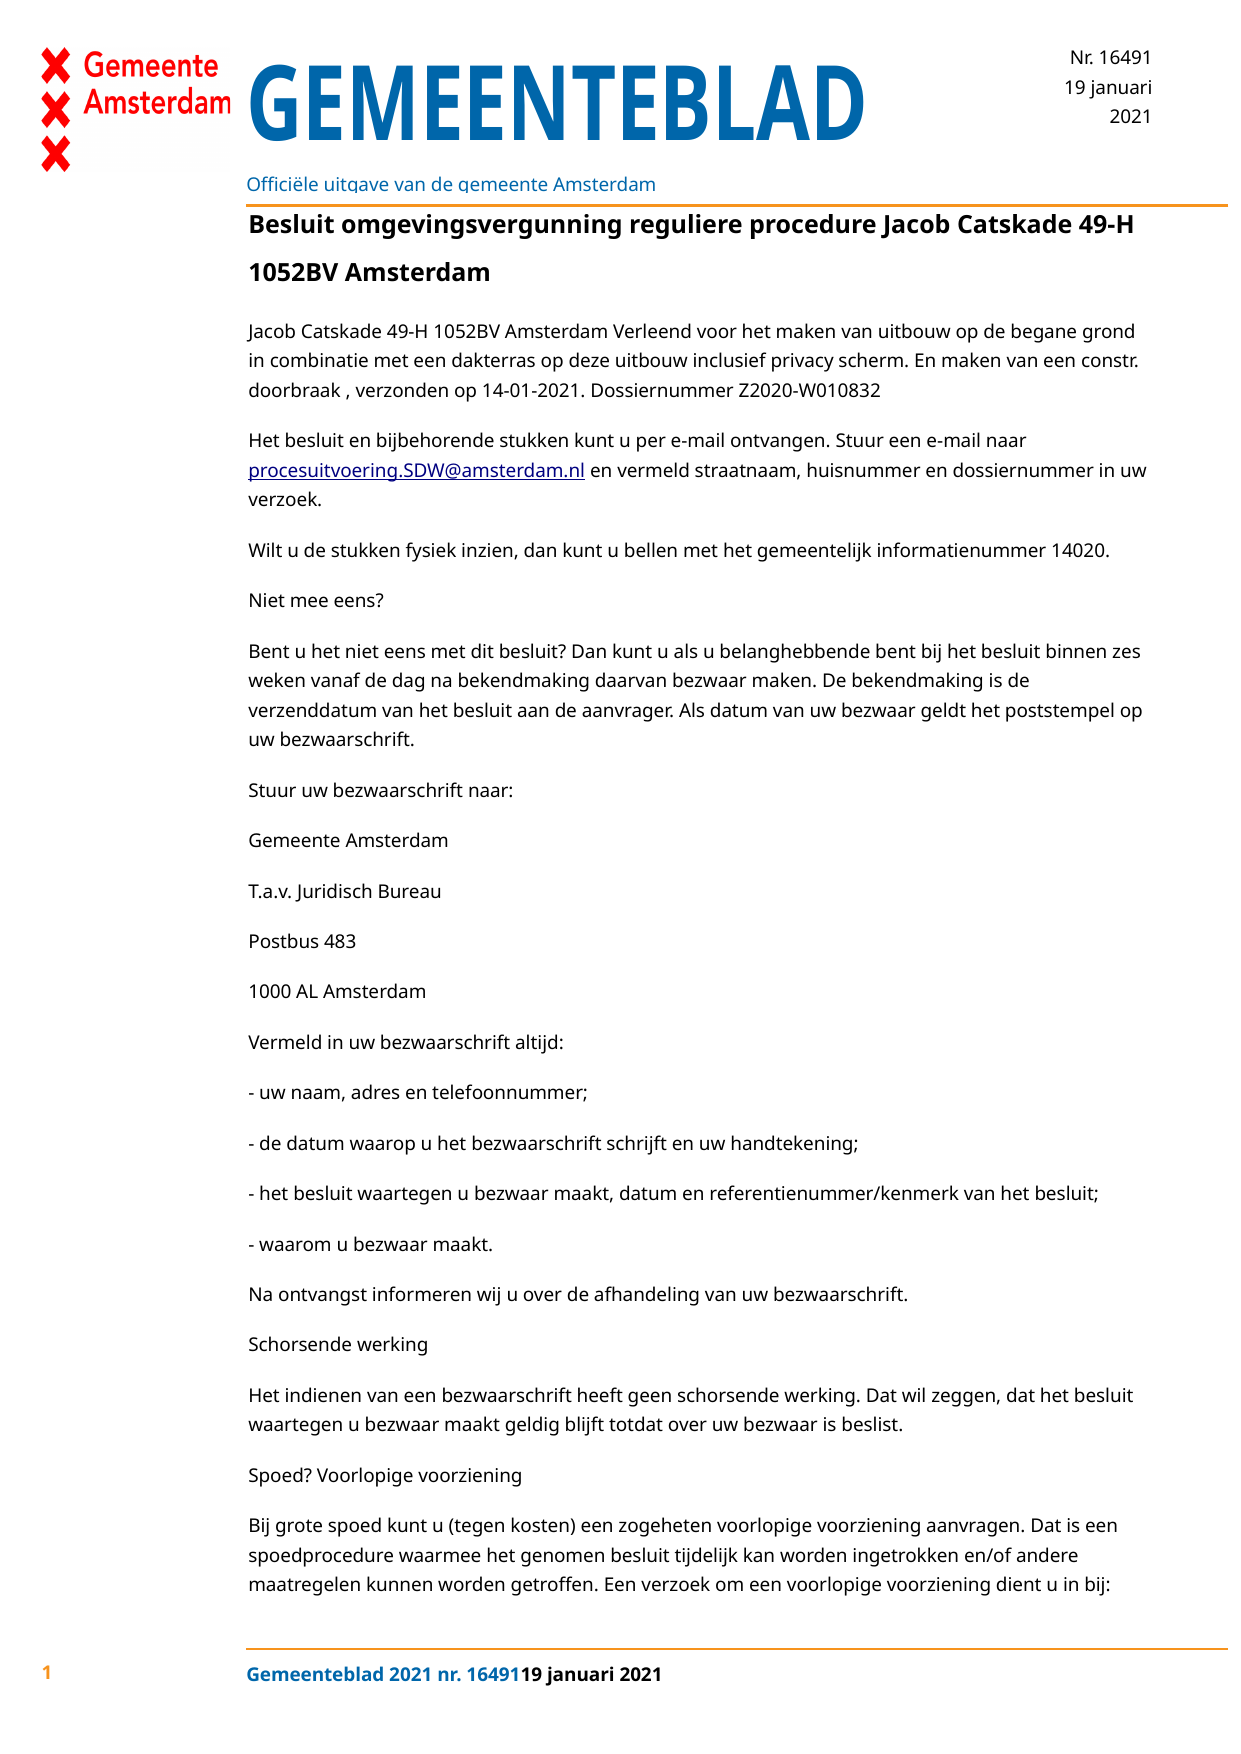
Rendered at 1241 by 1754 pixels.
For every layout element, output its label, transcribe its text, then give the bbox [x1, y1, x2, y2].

text 1000 AL Amsterdam [248, 979, 1152, 1004]
text Het indienen van een bezwaarschrift heeft geen schorsende werking. Dat wil zeggen, dat het besluit waartegen u bezwaar maakt geldig blijft totdat over uw bezwaar is beslist. [248, 1382, 1152, 1437]
text Bent u het niet eens met dit besluit? Dan kunt u als u belanghebbende bent bij het besluit binnen zes weken vanaf de dag na bekendmaking daarvan bezwaar maken. De bekendmaking is de verzenddatum van het besluit aan de aanvrager. Als datum van uw bezwaar geldt het poststempel op uw bezwaarschrift. [248, 638, 1152, 752]
text Wilt u de stukken fysiek inzien, dan kunt u bellen met het gemeentelijk informatienummer 14020. [248, 537, 1152, 563]
text Postbus 483 [248, 928, 1152, 954]
text Na ontvangst informeren wij u over de afhandeling van uw bezwaarschrift. [248, 1281, 1152, 1307]
text Spoed? Voorlopige voorziening [248, 1462, 1152, 1488]
text Gemeente Amsterdam [248, 827, 1152, 853]
text T.a.v. Juridisch Bureau [248, 878, 1152, 904]
text Stuur uw bezwaarschrift naar: [248, 777, 1152, 803]
text Bij grote spoed kunt u (tegen kosten) een zogeheten voorlopige voorziening aanvragen. Dat is een spoedprocedure waarmee het genomen besluit tijdelijk kan worden ingetrokken en/of andere maatregelen kunnen worden getroffen. Een verzoek om een voorlopige voorziening dient u in bij: [248, 1512, 1152, 1597]
text Het besluit en bijbehorende stukken kunt u per e-mail ontvangen. Stuur een e-mail naar procesuitvoering.SDW@amsterdam.nl en vermeld straatnaam, huisnummer en dossiernummer in uw verzoek. [248, 427, 1152, 512]
text Besluit omgevingsvergunning reguliere procedure Jacob Catskade 49-H 1052BV Amsterdam [248, 207, 1152, 288]
text - de datum waarop u het bezwaarschrift schrijft en uw handtekening; [248, 1130, 1152, 1156]
text - het besluit waartegen u bezwaar maakt, datum en referentienummer/kenmerk van het besluit; [248, 1180, 1152, 1206]
text Niet mee eens? [248, 587, 1152, 613]
picture [41, 47, 231, 172]
text - uw naam, adres en telefoonnummer; [248, 1079, 1152, 1105]
text Vermeld in uw bezwaarschrift altijd: [248, 1029, 1152, 1055]
text Jacob Catskade 49-H 1052BV Amsterdam Verleend voor het maken van uitbouw op de begane grond in combinatie met een dakterras op deze uitbouw inclusief privacy scherm. En maken van een constr. doorbraak , verzonden op 14-01-2021. Dossiernummer Z2020-W010832 [248, 318, 1152, 403]
text - waarom u bezwaar maakt. [248, 1231, 1152, 1257]
text Schorsende werking [248, 1332, 1152, 1357]
